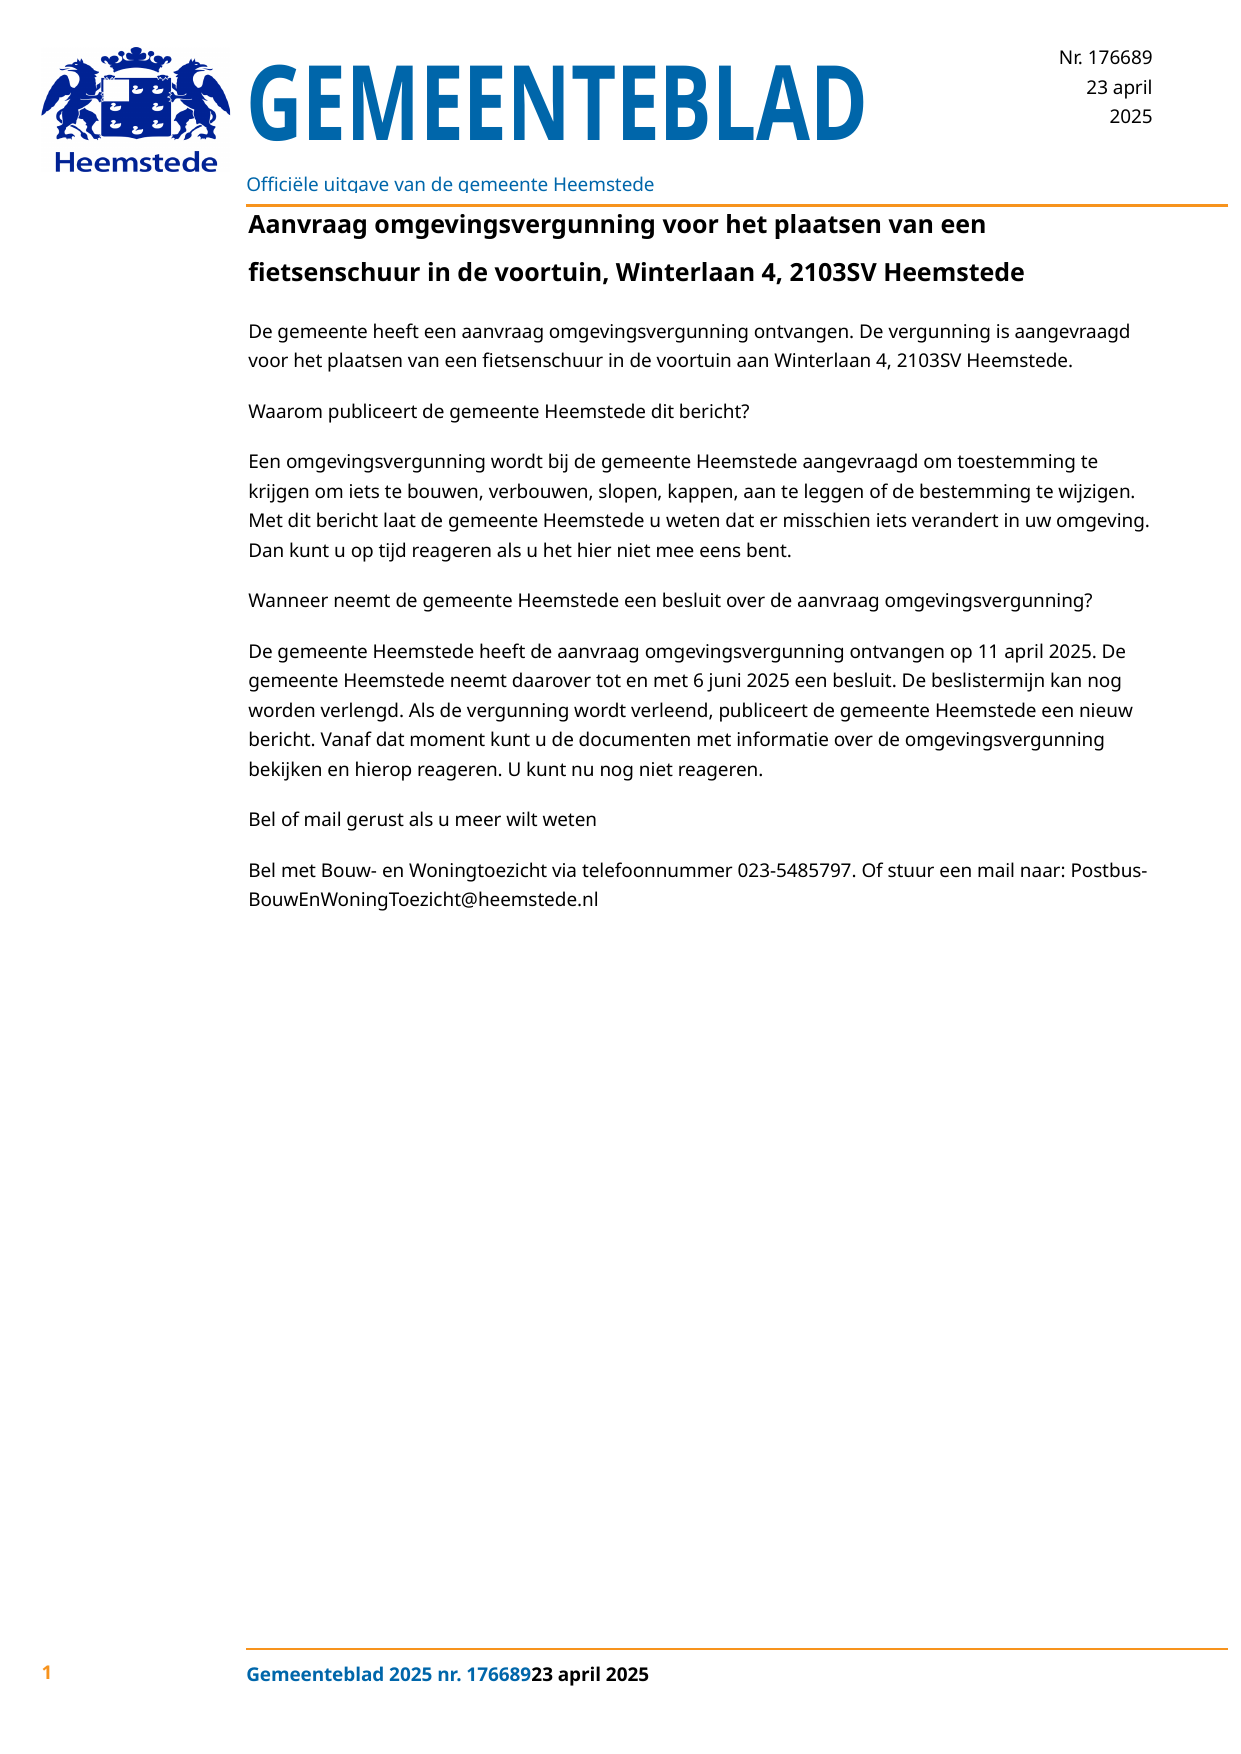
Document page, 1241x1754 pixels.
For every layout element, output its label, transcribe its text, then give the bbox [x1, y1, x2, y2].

text Een omgevingsvergunning wordt bij de gemeente Heemstede aangevraagd om toestemming te krijgen om iets te bouwen, verbouwen, slopen, kappen, aan te leggen of de bestemming te wijzigen. Met dit bericht laat de gemeente Heemstede u weten dat er misschien iets verandert in uw omgeving. Dan kunt u op tijd reageren als u het hier niet mee eens bent. [248, 448, 1152, 563]
text Bel of mail gerust als u meer wilt weten [248, 807, 1152, 832]
text De gemeente Heemstede heeft de aanvraag omgevingsvergunning ontvangen op 11 april 2025. De gemeente Heemstede neemt daarover tot en met 6 juni 2025 een besluit. De beslistermijn kan nog worden verlengd. Als de vergunning wordt verleend, publiceert de gemeente Heemstede een nieuw bericht. Vanaf dat moment kunt u de documenten met informatie over de omgevingsvergunning bekijken en hierop reageren. U kunt nu nog niet reageren. [248, 638, 1152, 782]
text Wanneer neemt de gemeente Heemstede een besluit over de aanvraag omgevingsvergunning? [248, 587, 1152, 613]
picture [41, 47, 231, 172]
text Bel met Bouw- en Woningtoezicht via telefoonnummer 023-5485797. Of stuur een mail naar: Postbus-BouwEnWoningToezicht@heemstede.nl [248, 857, 1152, 912]
text De gemeente heeft een aanvraag omgevingsvergunning ontvangen. De vergunning is aangevraagd voor het plaatsen van een fietsenschuur in de voortuin aan Winterlaan 4, 2103SV Heemstede. [248, 318, 1152, 373]
text Aanvraag omgevingsvergunning voor het plaatsen van een fietsenschuur in de voortuin, Winterlaan 4, 2103SV Heemstede [248, 207, 1152, 288]
text Waarom publiceert de gemeente Heemstede dit bericht? [248, 398, 1152, 424]
